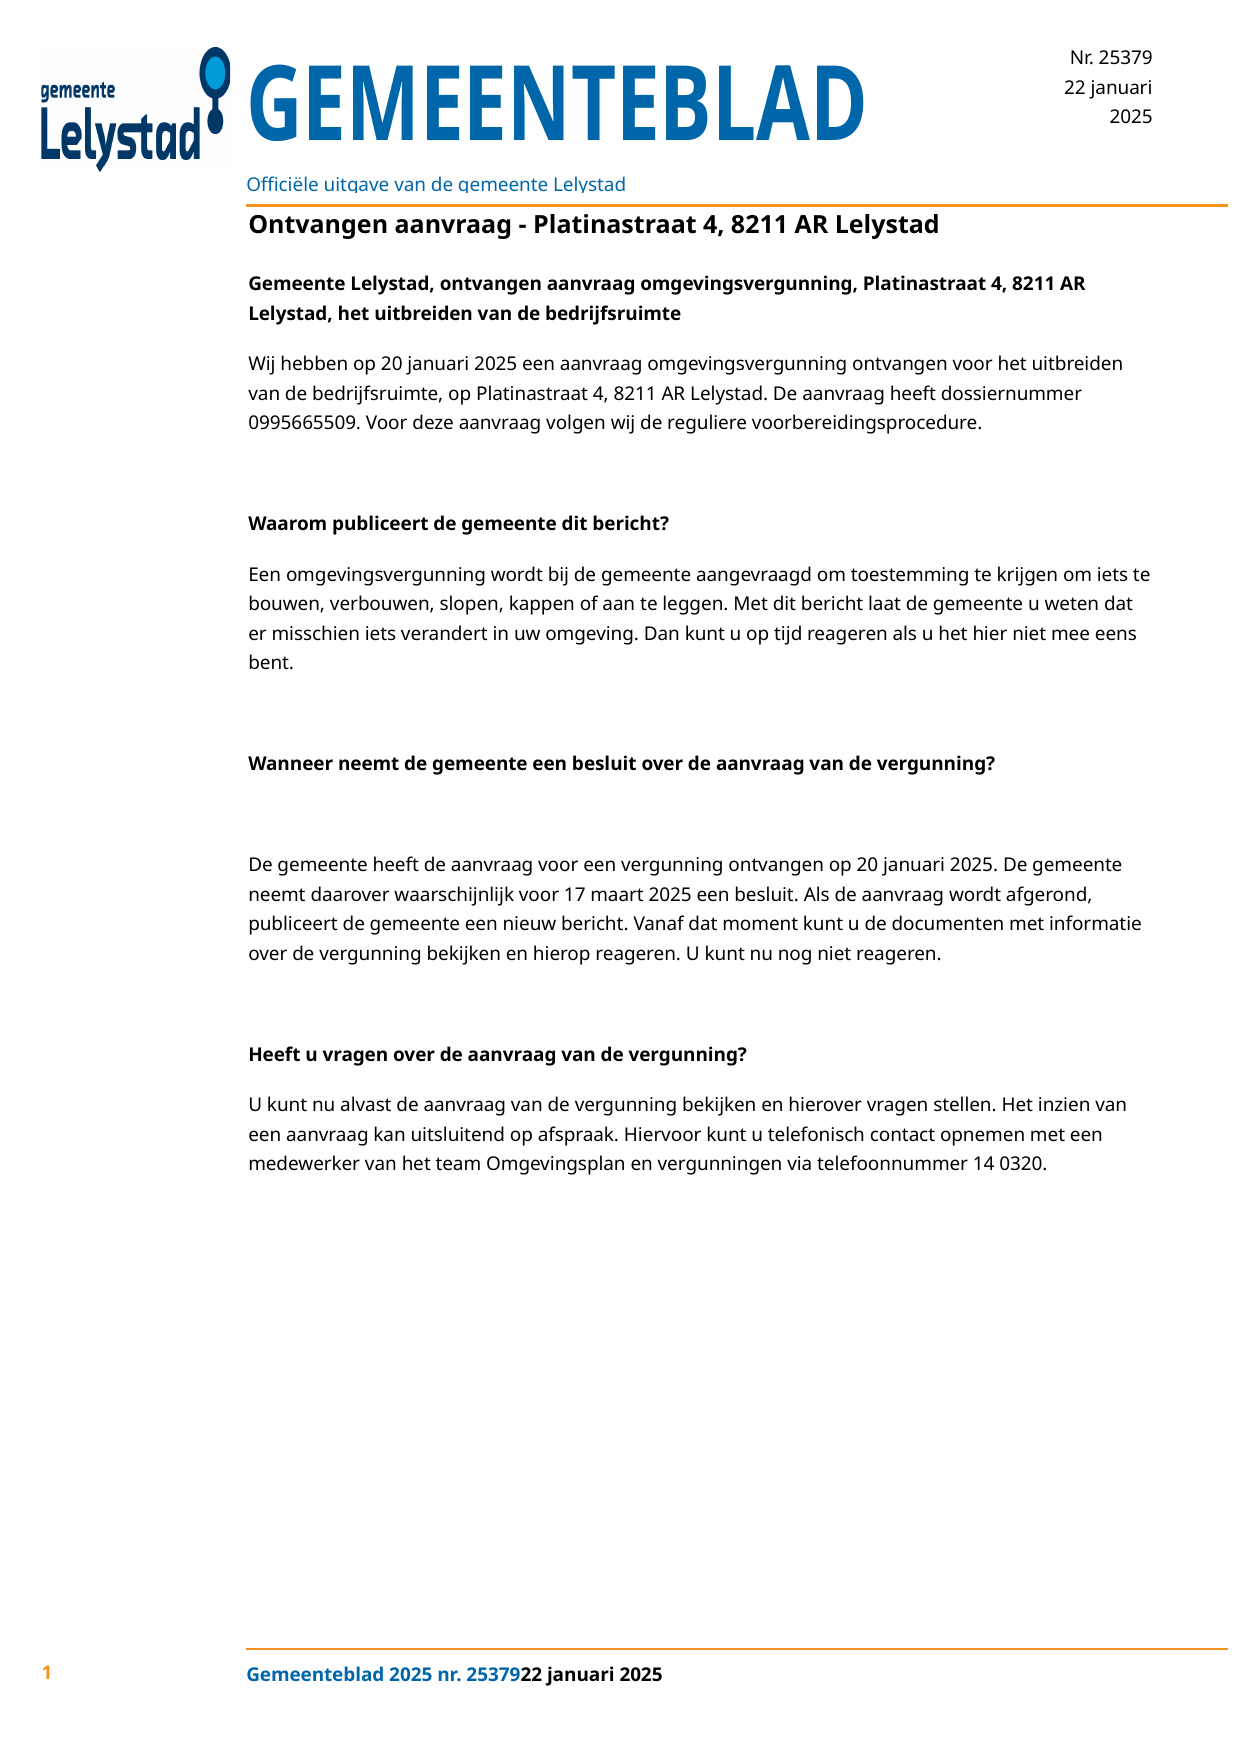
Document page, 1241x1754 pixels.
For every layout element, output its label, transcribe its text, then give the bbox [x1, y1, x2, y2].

text Wanneer neemt de gemeente een besluit over de aanvraag van de vergunning? [248, 750, 1152, 776]
text Wij hebben op 20 januari 2025 een aanvraag omgevingsvergunning ontvangen voor het uitbreiden van de bedrijfsruimte, op Platinastraat 4, 8211 AR Lelystad. De aanvraag heeft dossiernummer 0995665509. Voor deze aanvraag volgen wij de reguliere voorbereidingsprocedure. [248, 350, 1152, 435]
text Gemeente Lelystad, ontvangen aanvraag omgevingsvergunning, Platinastraat 4, 8211 AR Lelystad, het uitbreiden van de bedrijfsruimte [248, 270, 1152, 326]
text De gemeente heeft de aanvraag voor een vergunning ontvangen op 20 januari 2025. De gemeente neemt daarover waarschijnlijk voor 17 maart 2025 een besluit. Als de aanvraag wordt afgerond, publiceert de gemeente een nieuw bericht. Vanaf dat moment kunt u de documenten met informatie over de vergunning bekijken en hierop reageren. U kunt nu nog niet reageren. [248, 851, 1152, 966]
text Ontvangen aanvraag - Platinastraat 4, 8211 AR Lelystad [248, 207, 1152, 241]
text U kunt nu alvast de aanvraag van de vergunning bekijken en hierover vragen stellen. Het inzien van een aanvraag kan uitsluitend op afspraak. Hiervoor kunt u telefonisch contact opnemen met een medewerker van het team Omgevingsplan en vergunningen via telefoonnummer 14 0320. [248, 1091, 1152, 1176]
text Een omgevingsvergunning wordt bij de gemeente aangevraagd om toestemming te krijgen om iets te bouwen, verbouwen, slopen, kappen of aan te leggen. Met dit bericht laat de gemeente u weten dat er misschien iets verandert in uw omgeving. Dan kunt u op tijd reageren als u het hier niet mee eens bent. [248, 561, 1152, 675]
picture [41, 47, 231, 172]
text Waarom publiceert de gemeente dit bericht? [248, 510, 1152, 536]
text Heeft u vragen over de aanvraag van de vergunning? [248, 1041, 1152, 1066]
